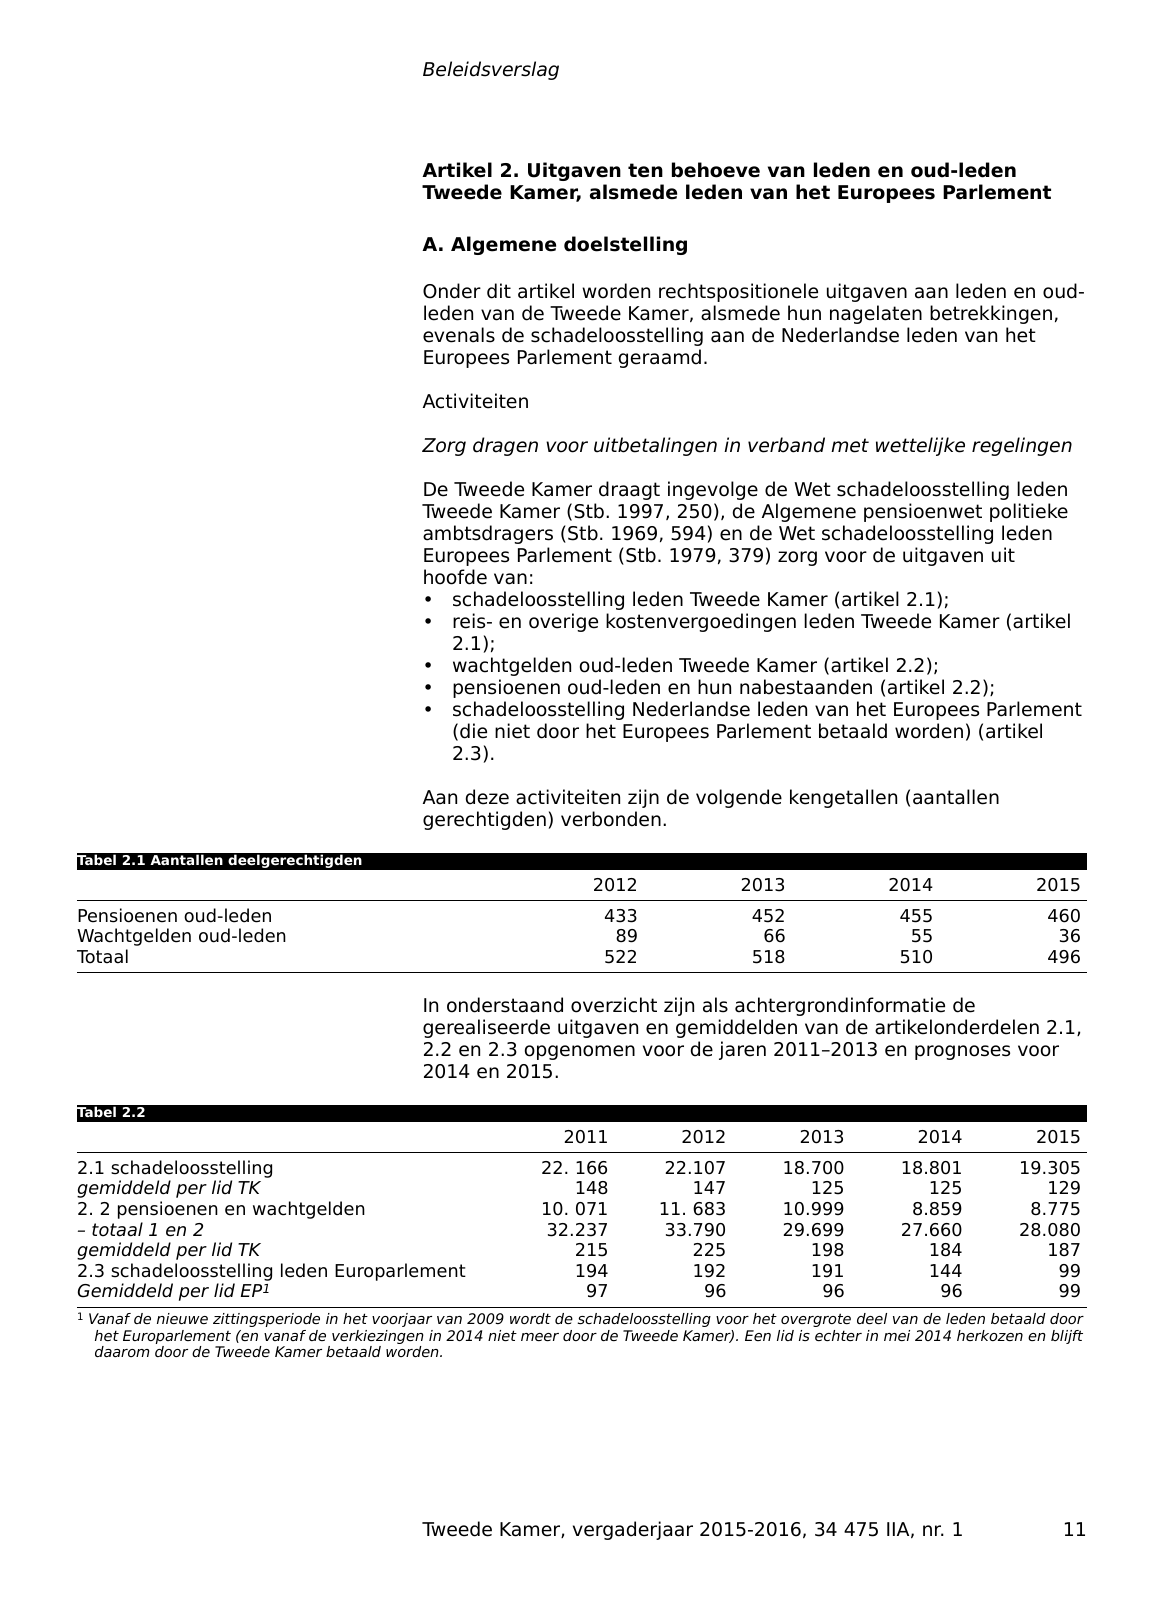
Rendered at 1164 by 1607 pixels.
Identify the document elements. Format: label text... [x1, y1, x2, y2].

table_cell Pensioenen oud-leden [77, 901, 496, 926]
table_cell 496 [939, 947, 1087, 972]
table_cell 147 [614, 1178, 732, 1199]
table_cell 8.859 [850, 1199, 968, 1219]
table_cell 10.999 [732, 1199, 850, 1219]
table_header Tabel 2.1 Aantallen deelgerechtigden [77, 853, 1087, 869]
text • schadeloosstelling leden Tweede Kamer (artikel 2.1); [422, 589, 1087, 611]
table_cell 10. 071 [496, 1199, 614, 1219]
table_cell Totaal [77, 947, 496, 972]
table_cell 1 Vanaf de nieuwe zittingsperiode in het voorjaar van 2009 wordt de schadeloosstelling voor het overgrote deel van de leden betaald door het Europarlement (en vanaf de verkiezingen in 2014 niet meer door de Tweede Kamer). Een lid is echter in mei 2014 herkozen en blijft daarom door de Tweede Kamer betaald worden. [77, 1308, 1087, 1361]
text • pensioenen oud-leden en hun nabestaanden (artikel 2.2); [422, 677, 1087, 699]
table_cell 2013 [732, 1122, 850, 1152]
table_cell 433 [496, 901, 644, 926]
table_cell Gemiddeld per lid EP1 [77, 1281, 496, 1307]
table_cell 460 [939, 901, 1087, 926]
table_cell 22.107 [614, 1153, 732, 1178]
table_cell [77, 1122, 496, 1152]
subtitle Zorg dragen voor uitbetalingen in verband met wettelijke regelingen [422, 435, 1087, 457]
table_cell 2013 [644, 870, 791, 900]
table_cell 2012 [614, 1122, 732, 1152]
table_cell 225 [614, 1240, 732, 1261]
table_cell gemiddeld per lid TK [77, 1178, 496, 1199]
table_cell 96 [850, 1281, 968, 1307]
table_cell 144 [850, 1261, 968, 1281]
text De Tweede Kamer draagt ingevolge de Wet schadeloosstelling leden Tweede Kamer (Stb. 1997, 250), de Algemene pensioenwet politieke ambtsdragers (Stb. 1969, 594) en de Wet schadeloosstelling leden Europees Parlement (Stb. 1979, 379) zorg voor de uitgaven uit hoofde van: [422, 479, 1087, 589]
table_cell 125 [732, 1178, 850, 1199]
table_cell 2.3 schadeloosstelling leden Europarlement [77, 1261, 496, 1281]
table_cell 18.700 [732, 1153, 850, 1178]
table_cell 2014 [791, 870, 939, 900]
table_cell 11. 683 [614, 1199, 732, 1219]
table_cell 2. 2 pensioenen en wachtgelden [77, 1199, 496, 1219]
table_header Tabel 2.2 [77, 1105, 1087, 1121]
table_cell Wachtgelden oud-leden [77, 926, 496, 947]
table_cell 32.237 [496, 1220, 614, 1240]
table_cell 55 [791, 926, 939, 947]
table_cell 18.801 [850, 1153, 968, 1178]
table_cell 99 [969, 1261, 1087, 1281]
table_cell 99 [969, 1281, 1087, 1307]
table_cell [77, 870, 496, 900]
table_cell 33.790 [614, 1220, 732, 1240]
table_cell 125 [850, 1178, 968, 1199]
table_cell 215 [496, 1240, 614, 1261]
table_cell 452 [644, 901, 791, 926]
text In onderstaand overzicht zijn als achtergrondinformatie de gerealiseerde uitgaven en gemiddelden van de artikelonderdelen 2.1, 2.2 en 2.3 opgenomen voor de jaren 2011–2013 en prognoses voor 2014 en 2015. [422, 995, 1087, 1083]
table_cell 522 [496, 947, 644, 972]
text • wachtgelden oud-leden Tweede Kamer (artikel 2.2); [422, 655, 1087, 677]
text Aan deze activiteiten zijn de volgende kengetallen (aantallen gerechtigden) verbonden. [422, 787, 1087, 831]
table_cell 191 [732, 1261, 850, 1281]
table_cell 28.080 [969, 1220, 1087, 1240]
table_cell 187 [969, 1240, 1087, 1261]
table_cell 2011 [496, 1122, 614, 1152]
subtitle Activiteiten [422, 391, 1087, 413]
table_cell 184 [850, 1240, 968, 1261]
table_cell 19.305 [969, 1153, 1087, 1178]
table_cell 29.699 [732, 1220, 850, 1240]
table_cell 8.775 [969, 1199, 1087, 1219]
table_cell 2015 [969, 1122, 1087, 1152]
text • reis- en overige kostenvergoedingen leden Tweede Kamer (artikel 2.1); [422, 611, 1087, 655]
text • schadeloosstelling Nederlandse leden van het Europees Parlement (die niet door het Europees Parlement betaald worden) (artikel 2.3). [422, 699, 1087, 765]
table_cell 96 [732, 1281, 850, 1307]
table_cell 66 [644, 926, 791, 947]
table_cell 194 [496, 1261, 614, 1281]
table_cell 22. 166 [496, 1153, 614, 1178]
table_cell gemiddeld per lid TK [77, 1240, 496, 1261]
table_cell 2015 [939, 870, 1087, 900]
table_cell – totaal 1 en 2 [77, 1220, 496, 1240]
text Onder dit artikel worden rechtspositionele uitgaven aan leden en oud-leden van de Tweede Kamer, alsmede hun nagelaten betrekkingen, evenals de schadeloosstelling aan de Nederlandse leden van het Europees Parlement geraamd. [422, 281, 1087, 369]
table_cell 455 [791, 901, 939, 926]
table_cell 96 [614, 1281, 732, 1307]
table_cell 2012 [496, 870, 644, 900]
table_cell 36 [939, 926, 1087, 947]
table_cell 97 [496, 1281, 614, 1307]
table_cell 198 [732, 1240, 850, 1261]
table_cell 518 [644, 947, 791, 972]
table_cell 129 [969, 1178, 1087, 1199]
table_cell 192 [614, 1261, 732, 1281]
table_cell 2.1 schadeloosstelling [77, 1153, 496, 1178]
table_cell 27.660 [850, 1220, 968, 1240]
table_cell 510 [791, 947, 939, 972]
table_cell 148 [496, 1178, 614, 1199]
subtitle A. Algemene doelstelling [422, 234, 1087, 256]
subtitle Artikel 2. Uitgaven ten behoeve van leden en oud-leden Tweede Kamer, alsmede leden van het Europees Parlement [422, 160, 1087, 204]
table_cell 2014 [850, 1122, 968, 1152]
table_cell 89 [496, 926, 644, 947]
